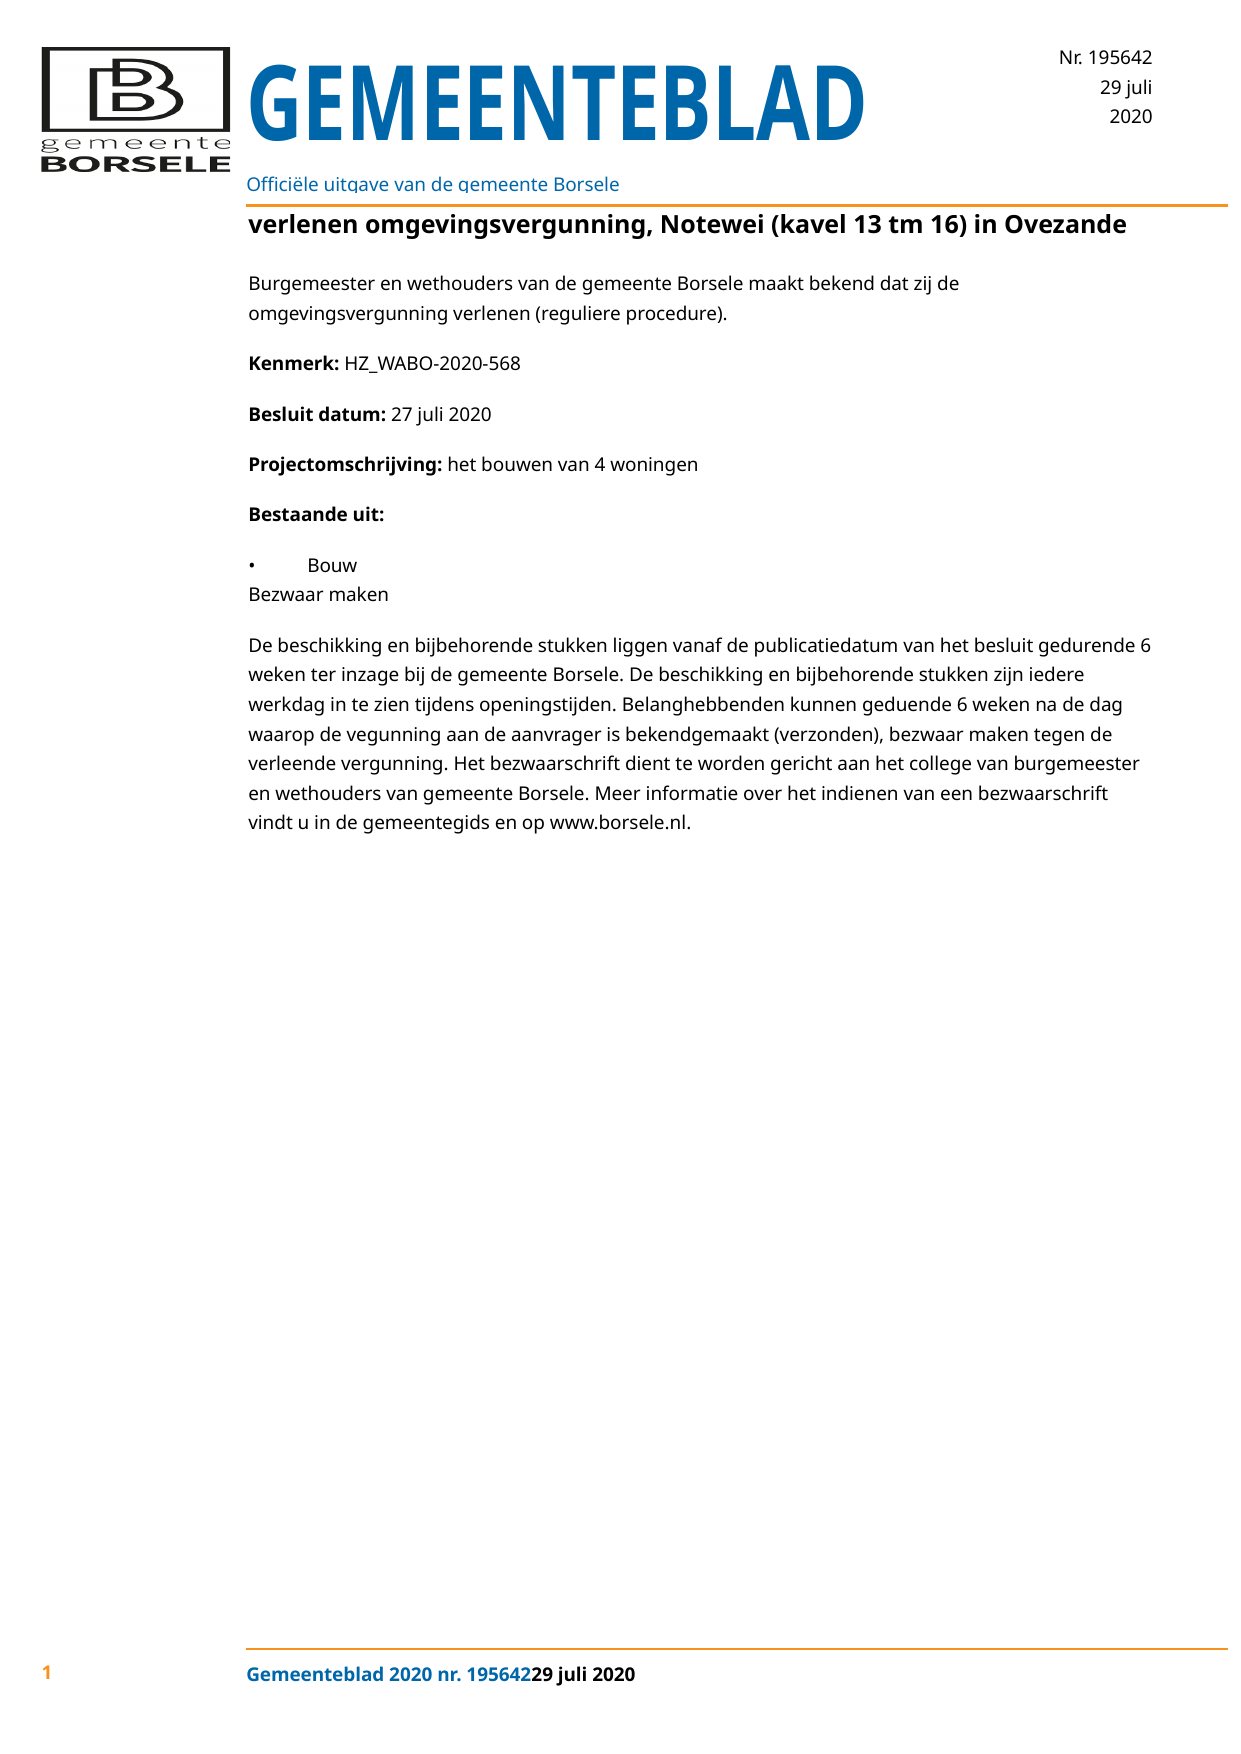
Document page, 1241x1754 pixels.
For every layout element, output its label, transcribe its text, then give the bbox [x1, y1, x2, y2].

list Bouw [248, 552, 1152, 578]
text De beschikking en bijbehorende stukken liggen vanaf de publicatiedatum van het besluit gedurende 6 weken ter inzage bij de gemeente Borsele. De beschikking en bijbehorende stukken zijn iedere werkdag in te zien tijdens openingstijden. Belanghebbenden kunnen geduende 6 weken na de dag waarop de vegunning aan de aanvrager is bekendgemaakt (verzonden), bezwaar maken tegen de verleende vergunning. Het bezwaarschrift dient te worden gericht aan het college van burgemeester en wethouders van gemeente Borsele. Meer informatie over het indienen van een bezwaarschrift vindt u in de gemeentegids en op www.borsele.nl. [248, 632, 1152, 835]
text verlenen omgevingsvergunning, Notewei (kavel 13 tm 16) in Ovezande [248, 207, 1152, 241]
text Besluit datum: 27 juli 2020 [248, 401, 1152, 426]
picture [41, 47, 231, 172]
text Kenmerk: HZ_WABO-2020-568 [248, 350, 1152, 376]
text Projectomschrijving: het bouwen van 4 woningen [248, 451, 1152, 477]
text Burgemeester en wethouders van de gemeente Borsele maakt bekend dat zij de omgevingsvergunning verlenen (reguliere procedure). [248, 270, 1152, 326]
text Bezwaar maken [248, 582, 1152, 607]
text Bestaande uit: [248, 502, 1152, 527]
